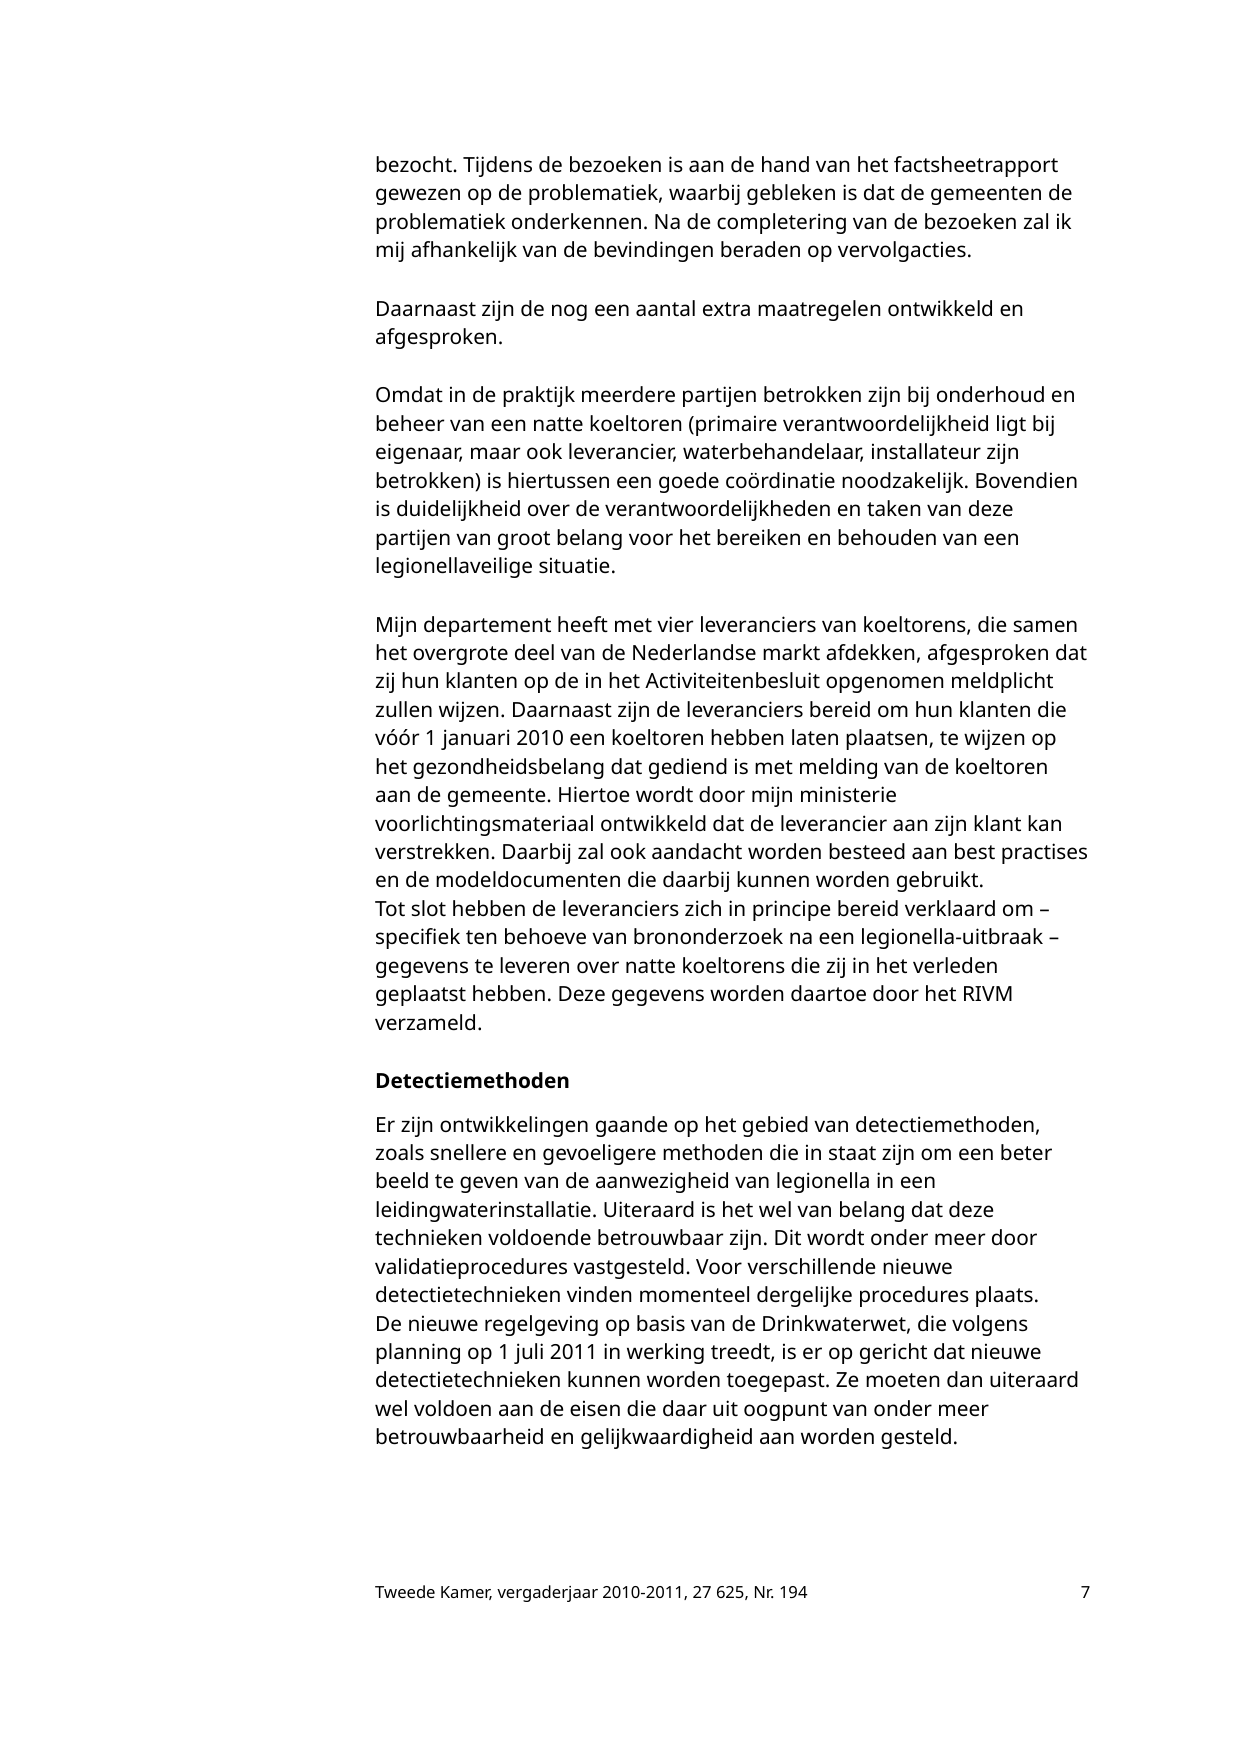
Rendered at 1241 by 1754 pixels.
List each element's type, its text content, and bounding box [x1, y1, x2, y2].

text De nieuwe regelgeving op basis van de Drinkwaterwet, die volgens planning op 1 juli 2011 in werking treedt, is er op gericht dat nieuwe detectietechnieken kunnen worden toegepast. Ze moeten dan uiteraard wel voldoen aan de eisen die daar uit oogpunt van onder meer betrouwbaarheid en gelijkwaardigheid aan worden gesteld. [375, 1309, 1090, 1451]
text bezocht. Tijdens de bezoeken is aan de hand van het factsheetrapport gewezen op de problematiek, waarbij gebleken is dat de gemeenten de problematiek onderkennen. Na de completering van de bezoeken zal ik mij afhankelijk van de bevindingen beraden op vervolgacties. [375, 150, 1090, 264]
text Detectiemethoden [375, 1066, 1090, 1095]
text Omdat in de praktijk meerdere partijen betrokken zijn bij onderhoud en beheer van een natte koeltoren (primaire verantwoordelijkheid ligt bij eigenaar, maar ook leverancier, waterbehandelaar, installateur zijn betrokken) is hiertussen een goede coördinatie noodzakelijk. Bovendien is duidelijkheid over de verantwoordelijkheden en taken van deze partijen van groot belang voor het bereiken en behouden van een legionellaveilige situatie. [375, 381, 1090, 580]
text Daarnaast zijn de nog een aantal extra maatregelen ontwikkeld en afgesproken. [375, 294, 1090, 351]
text Er zijn ontwikkelingen gaande op het gebied van detectiemethoden, zoals snellere en gevoeligere methoden die in staat zijn om een beter beeld te geven van de aanwezigheid van legionella in een leidingwaterinstallatie. Uiteraard is het wel van belang dat deze technieken voldoende betrouwbaar zijn. Dit wordt onder meer door validatieprocedures vastgesteld. Voor verschillende nieuwe detectietechnieken vinden momenteel dergelijke procedures plaats. [375, 1110, 1090, 1309]
text Mijn departement heeft met vier leveranciers van koeltorens, die samen het overgrote deel van de Nederlandse markt afdekken, afgesproken dat zij hun klanten op de in het Activiteitenbesluit opgenomen meldplicht zullen wijzen. Daarnaast zijn de leveranciers bereid om hun klanten die vóór 1 januari 2010 een koeltoren hebben laten plaatsen, te wijzen op het gezondheidsbelang dat gediend is met melding van de koeltoren aan de gemeente. Hiertoe wordt door mijn ministerie voorlichtingsmateriaal ontwikkeld dat de leverancier aan zijn klant kan verstrekken. Daarbij zal ook aandacht worden besteed aan best practises en de modeldocumenten die daarbij kunnen worden gebruikt. [375, 610, 1090, 894]
text Tot slot hebben de leveranciers zich in principe bereid verklaard om – specifiek ten behoeve van brononderzoek na een legionella-uitbraak – gegevens te leveren over natte koeltorens die zij in het verleden geplaatst hebben. Deze gegevens worden daartoe door het RIVM verzameld. [375, 894, 1090, 1036]
